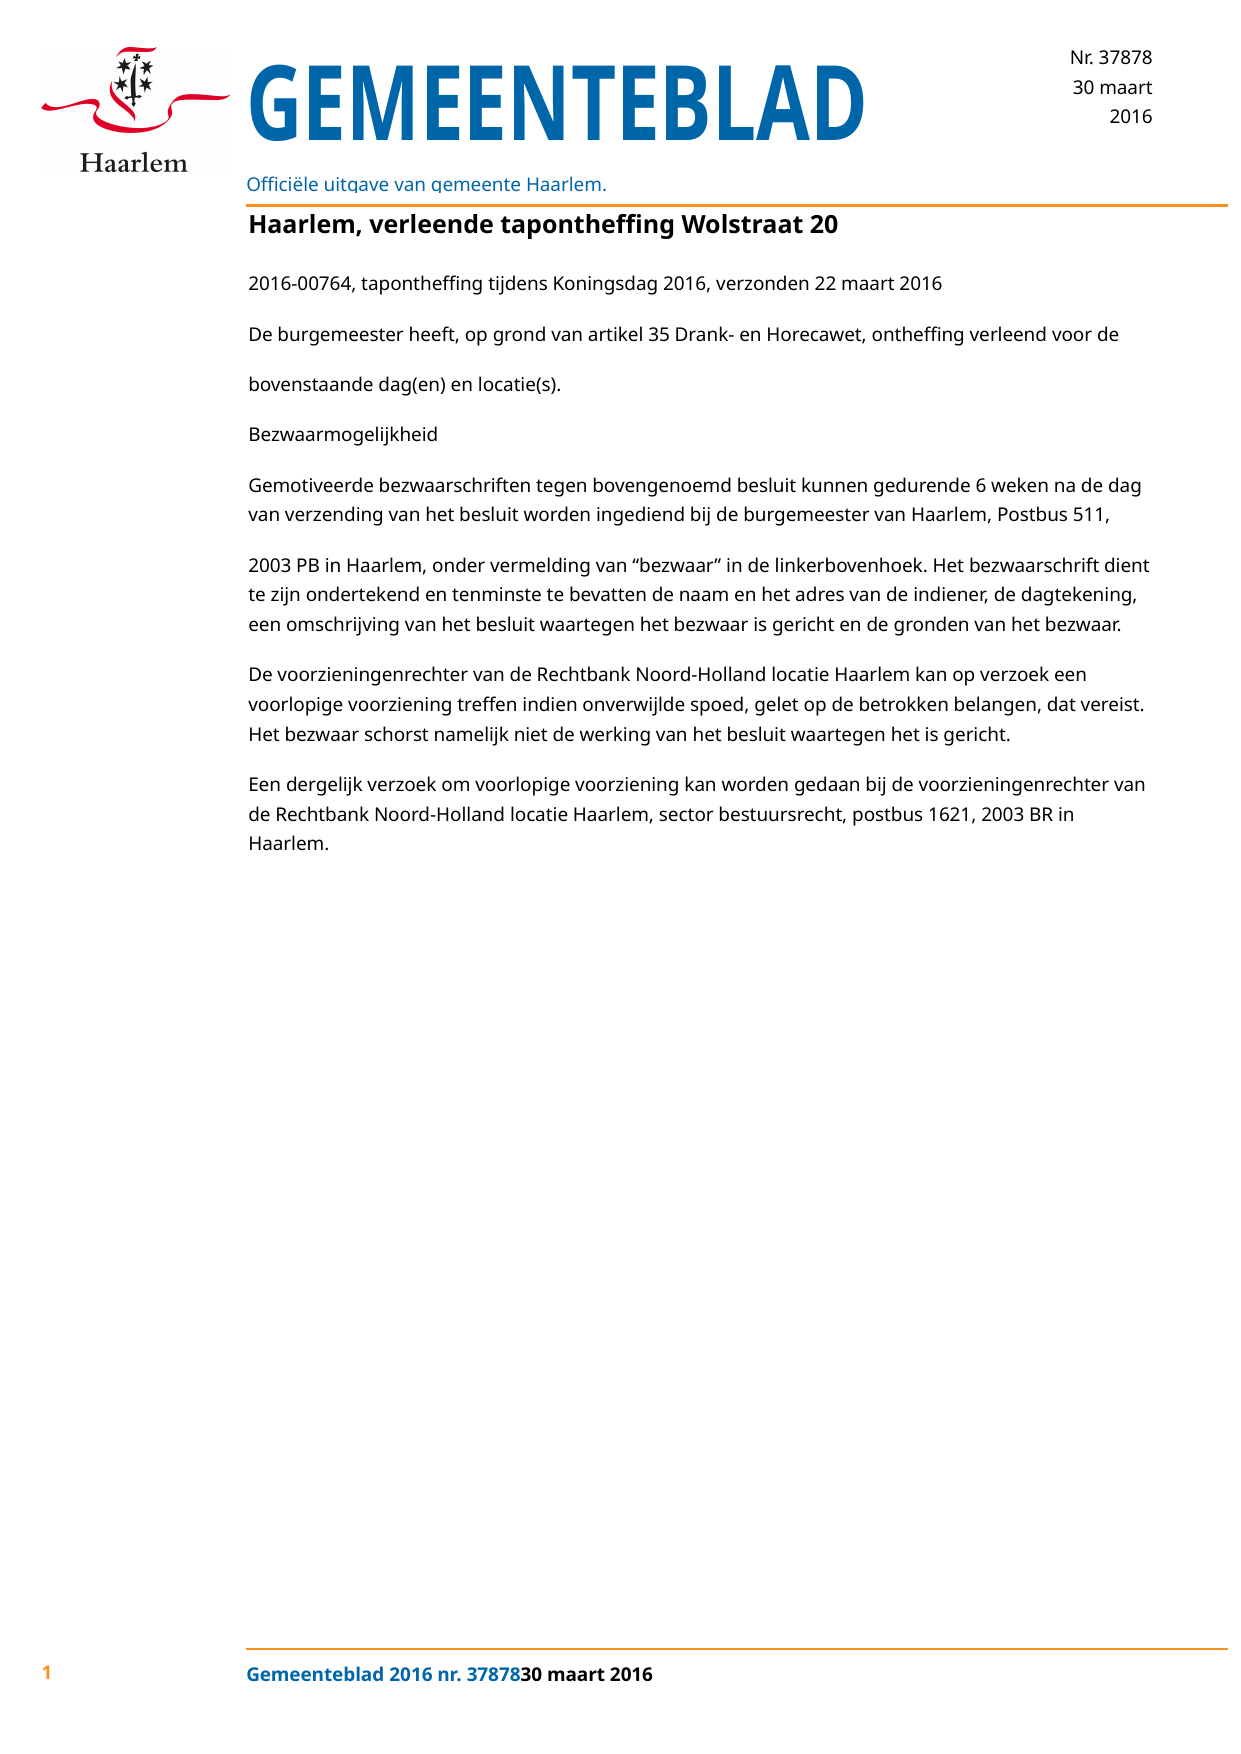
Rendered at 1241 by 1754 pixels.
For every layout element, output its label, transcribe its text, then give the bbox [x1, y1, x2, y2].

text 2003 PB in Haarlem, onder vermelding van “bezwaar” in de linkerbovenhoek. Het bezwaarschrift dient te zijn ondertekend en tenminste te bevatten de naam en het adres van de indiener, de dagtekening, een omschrijving van het besluit waartegen het bezwaar is gericht en de gronden van het bezwaar. [248, 552, 1152, 637]
text Bezwaarmogelijkheid [248, 422, 1152, 447]
text De burgemeester heeft, op grond van artikel 35 Drank- en Horecawet, ontheffing verleend voor de [248, 321, 1152, 346]
picture [41, 47, 231, 172]
text bovenstaande dag(en) en locatie(s). [248, 371, 1152, 397]
text Haarlem, verleende tapontheffing Wolstraat 20 [248, 207, 1152, 241]
text De voorzieningenrechter van de Rechtbank Noord-Holland locatie Haarlem kan op verzoek een voorlopige voorziening treffen indien onverwijlde spoed, gelet op de betrokken belangen, dat vereist. Het bezwaar schorst namelijk niet de werking van het besluit waartegen het is gericht. [248, 662, 1152, 746]
text Een dergelijk verzoek om voorlopige voorziening kan worden gedaan bij de voorzieningenrechter van de Rechtbank Noord-Holland locatie Haarlem, sector bestuursrecht, postbus 1621, 2003 BR in Haarlem. [248, 771, 1152, 856]
text Gemotiveerde bezwaarschriften tegen bovengenoemd besluit kunnen gedurende 6 weken na de dag van verzending van het besluit worden ingediend bij de burgemeester van Haarlem, Postbus 511, [248, 472, 1152, 527]
text 2016-00764, tapontheffing tijdens Koningsdag 2016, verzonden 22 maart 2016 [248, 270, 1152, 296]
